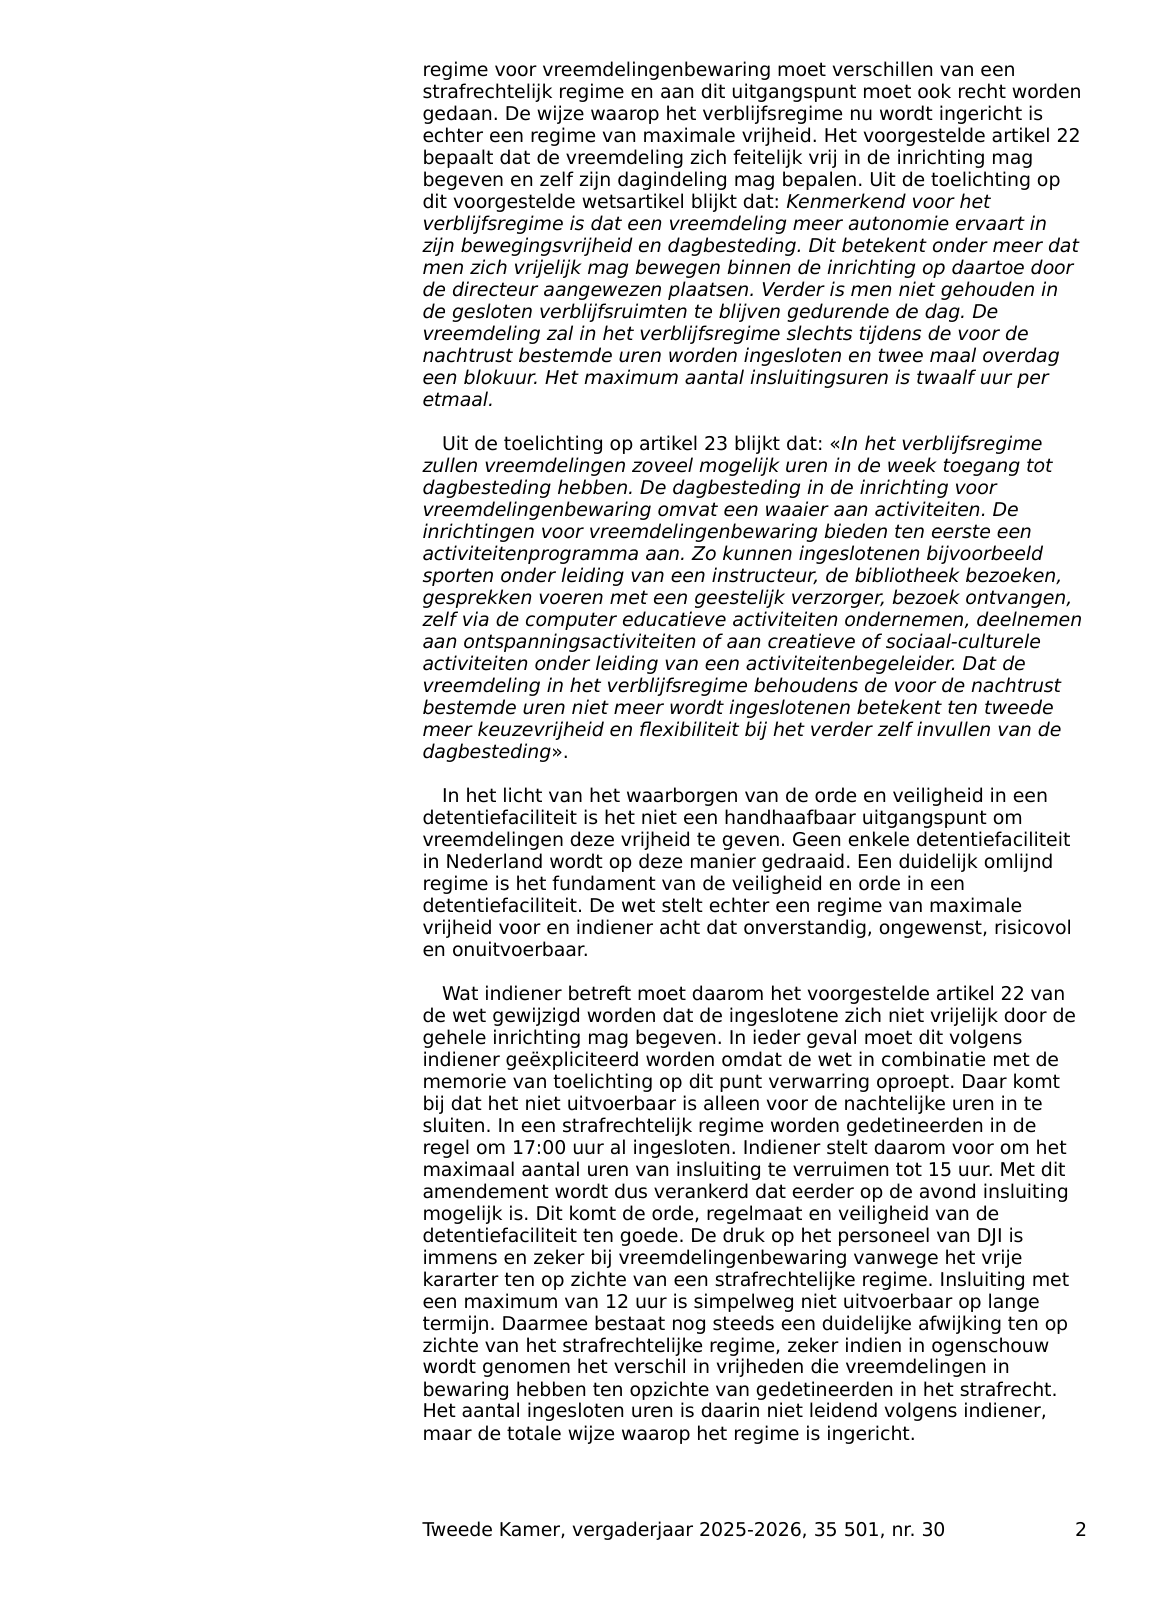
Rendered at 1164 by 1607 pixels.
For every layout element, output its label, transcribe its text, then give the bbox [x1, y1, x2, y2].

text In het licht van het waarborgen van de orde en veiligheid in een detentiefaciliteit is het niet een handhaafbaar uitgangspunt om vreemdelingen deze vrijheid te geven. Geen enkele detentiefaciliteit in Nederland wordt op deze manier gedraaid. Een duidelijk omlijnd regime is het fundament van de veiligheid en orde in een detentiefaciliteit. De wet stelt echter een regime van maximale vrijheid voor en indiener acht dat onverstandig, ongewenst, risicovol en onuitvoerbaar. [422, 785, 1087, 961]
text Uit de toelichting op artikel 23 blijkt dat: «In het verblijfsregime zullen vreemdelingen zoveel mogelijk uren in de week toegang tot dagbesteding hebben. De dagbesteding in de inrichting voor vreemdelingenbewaring omvat een waaier aan activiteiten. De inrichtingen voor vreemdelingenbewaring bieden ten eerste een activiteitenprogramma aan. Zo kunnen ingeslotenen bijvoorbeeld sporten onder leiding van een instructeur, de bibliotheek bezoeken, gesprekken voeren met een geestelijk verzorger, bezoek ontvangen, zelf via de computer educatieve activiteiten ondernemen, deelnemen aan ontspanningsactiviteiten of aan creatieve of sociaal-culturele activiteiten onder leiding van een activiteitenbegeleider. Dat de vreemdeling in het verblijfsregime behoudens de voor de nachtrust bestemde uren niet meer wordt ingeslotenen betekent ten tweede meer keuzevrijheid en flexibiliteit bij het verder zelf invullen van de dagbesteding». [422, 433, 1087, 763]
text Wat indiener betreft moet daarom het voorgestelde artikel 22 van de wet gewijzigd worden dat de ingeslotene zich niet vrijelijk door de gehele inrichting mag begeven. In ieder geval moet dit volgens indiener geëxpliciteerd worden omdat de wet in combinatie met de memorie van toelichting op dit punt verwarring oproept. Daar komt bij dat het niet uitvoerbaar is alleen voor de nachtelijke uren in te sluiten. In een strafrechtelijk regime worden gedetineerden in de regel om 17:00 uur al ingesloten. Indiener stelt daarom voor om het maximaal aantal uren van insluiting te verruimen tot 15 uur. Met dit amendement wordt dus verankerd dat eerder op de avond insluiting mogelijk is. Dit komt de orde, regelmaat en veiligheid van de detentiefaciliteit ten goede. De druk op het personeel van DJI is immens en zeker bij vreemdelingenbewaring vanwege het vrije kararter ten op zichte van een strafrechtelijke regime. Insluiting met een maximum van 12 uur is simpelweg niet uitvoerbaar op lange termijn. Daarmee bestaat nog steeds een duidelijke afwijking ten op zichte van het strafrechtelijke regime, zeker indien in ogenschouw wordt genomen het verschil in vrijheden die vreemdelingen in bewaring hebben ten opzichte van gedetineerden in het strafrecht. Het aantal ingesloten uren is daarin niet leidend volgens indiener, maar de totale wijze waarop het regime is ingericht. [422, 983, 1087, 1444]
text regime voor vreemdelingenbewaring moet verschillen van een strafrechtelijk regime en aan dit uitgangspunt moet ook recht worden gedaan. De wijze waarop het verblijfsregime nu wordt ingericht is echter een regime van maximale vrijheid. Het voorgestelde artikel 22 bepaalt dat de vreemdeling zich feitelijk vrij in de inrichting mag begeven en zelf zijn dagindeling mag bepalen. Uit de toelichting op dit voorgestelde wetsartikel blijkt dat: Kenmerkend voor het verblijfsregime is dat een vreemdeling meer autonomie ervaart in zijn bewegingsvrijheid en dagbesteding. Dit betekent onder meer dat men zich vrijelijk mag bewegen binnen de inrichting op daartoe door de directeur aangewezen plaatsen. Verder is men niet gehouden in de gesloten verblijfsruimten te blijven gedurende de dag. De vreemdeling zal in het verblijfsregime slechts tijdens de voor de nachtrust bestemde uren worden ingesloten en twee maal overdag een blokuur. Het maximum aantal insluitingsuren is twaalf uur per etmaal. [422, 59, 1087, 411]
